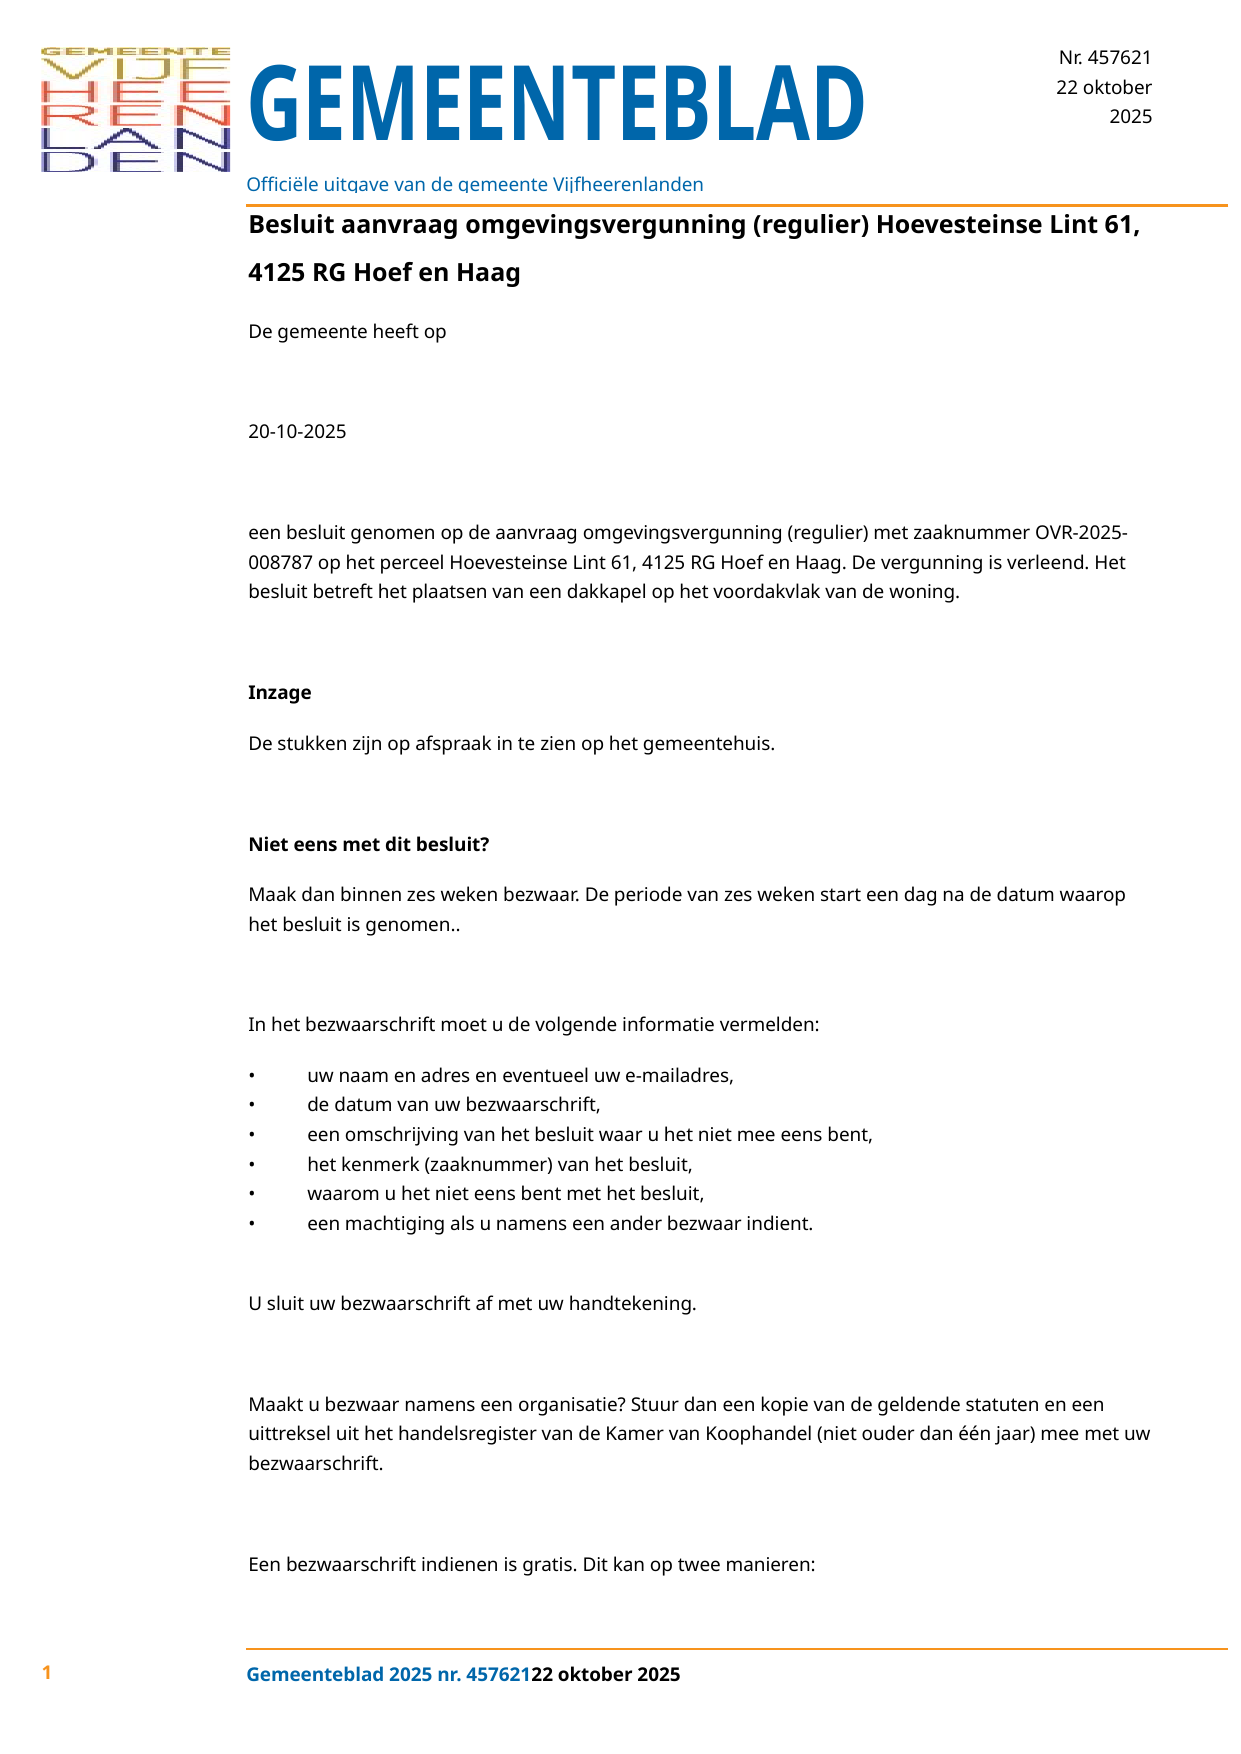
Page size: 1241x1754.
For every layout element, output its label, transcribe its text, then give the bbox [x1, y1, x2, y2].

list het kenmerk (zaaknummer) van het besluit, [248, 1151, 1152, 1177]
text De gemeente heeft op [248, 318, 1152, 344]
text Maak dan binnen zes weken bezwaar. De periode van zes weken start een dag na de datum waarop het besluit is genomen.. [248, 881, 1152, 937]
text 20-10-2025 [248, 419, 1152, 444]
text Een bezwaarschrift indienen is gratis. Dit kan op twee manieren: [248, 1551, 1152, 1577]
text Inzage [248, 679, 1152, 705]
text De stukken zijn op afspraak in te zien op het gemeentehuis. [248, 730, 1152, 756]
text een besluit genomen op de aanvraag omgevingsvergunning (regulier) met zaaknummer OVR-2025-008787 op het perceel Hoevesteinse Lint 61, 4125 RG Hoef en Haag. De vergunning is verleend. Het besluit betreft het plaatsen van een dakkapel op het voordakvlak van de woning. [248, 519, 1152, 604]
text In het bezwaarschrift moet u de volgende informatie vermelden: [248, 1012, 1152, 1037]
text Maakt u bezwaar namens een organisatie? Stuur dan een kopie van de geldende statuten en een uittreksel uit het handelsregister van de Kamer van Koophandel (niet ouder dan één jaar) mee met uw bezwaarschrift. [248, 1391, 1152, 1476]
text Niet eens met dit besluit? [248, 831, 1152, 857]
list uw naam en adres en eventueel uw e-mailadres, [248, 1062, 1152, 1088]
picture [41, 47, 231, 172]
text Besluit aanvraag omgevingsvergunning (regulier) Hoevesteinse Lint 61, 4125 RG Hoef en Haag [248, 207, 1152, 288]
list de datum van uw bezwaarschrift, [248, 1092, 1152, 1117]
list waarom u het niet eens bent met het besluit, [248, 1180, 1152, 1206]
list een omschrijving van het besluit waar u het niet mee eens bent, [248, 1121, 1152, 1147]
text U sluit uw bezwaarschrift af met uw handtekening. [248, 1290, 1152, 1316]
list een machtiging als u namens een ander bezwaar indient. [248, 1210, 1152, 1236]
